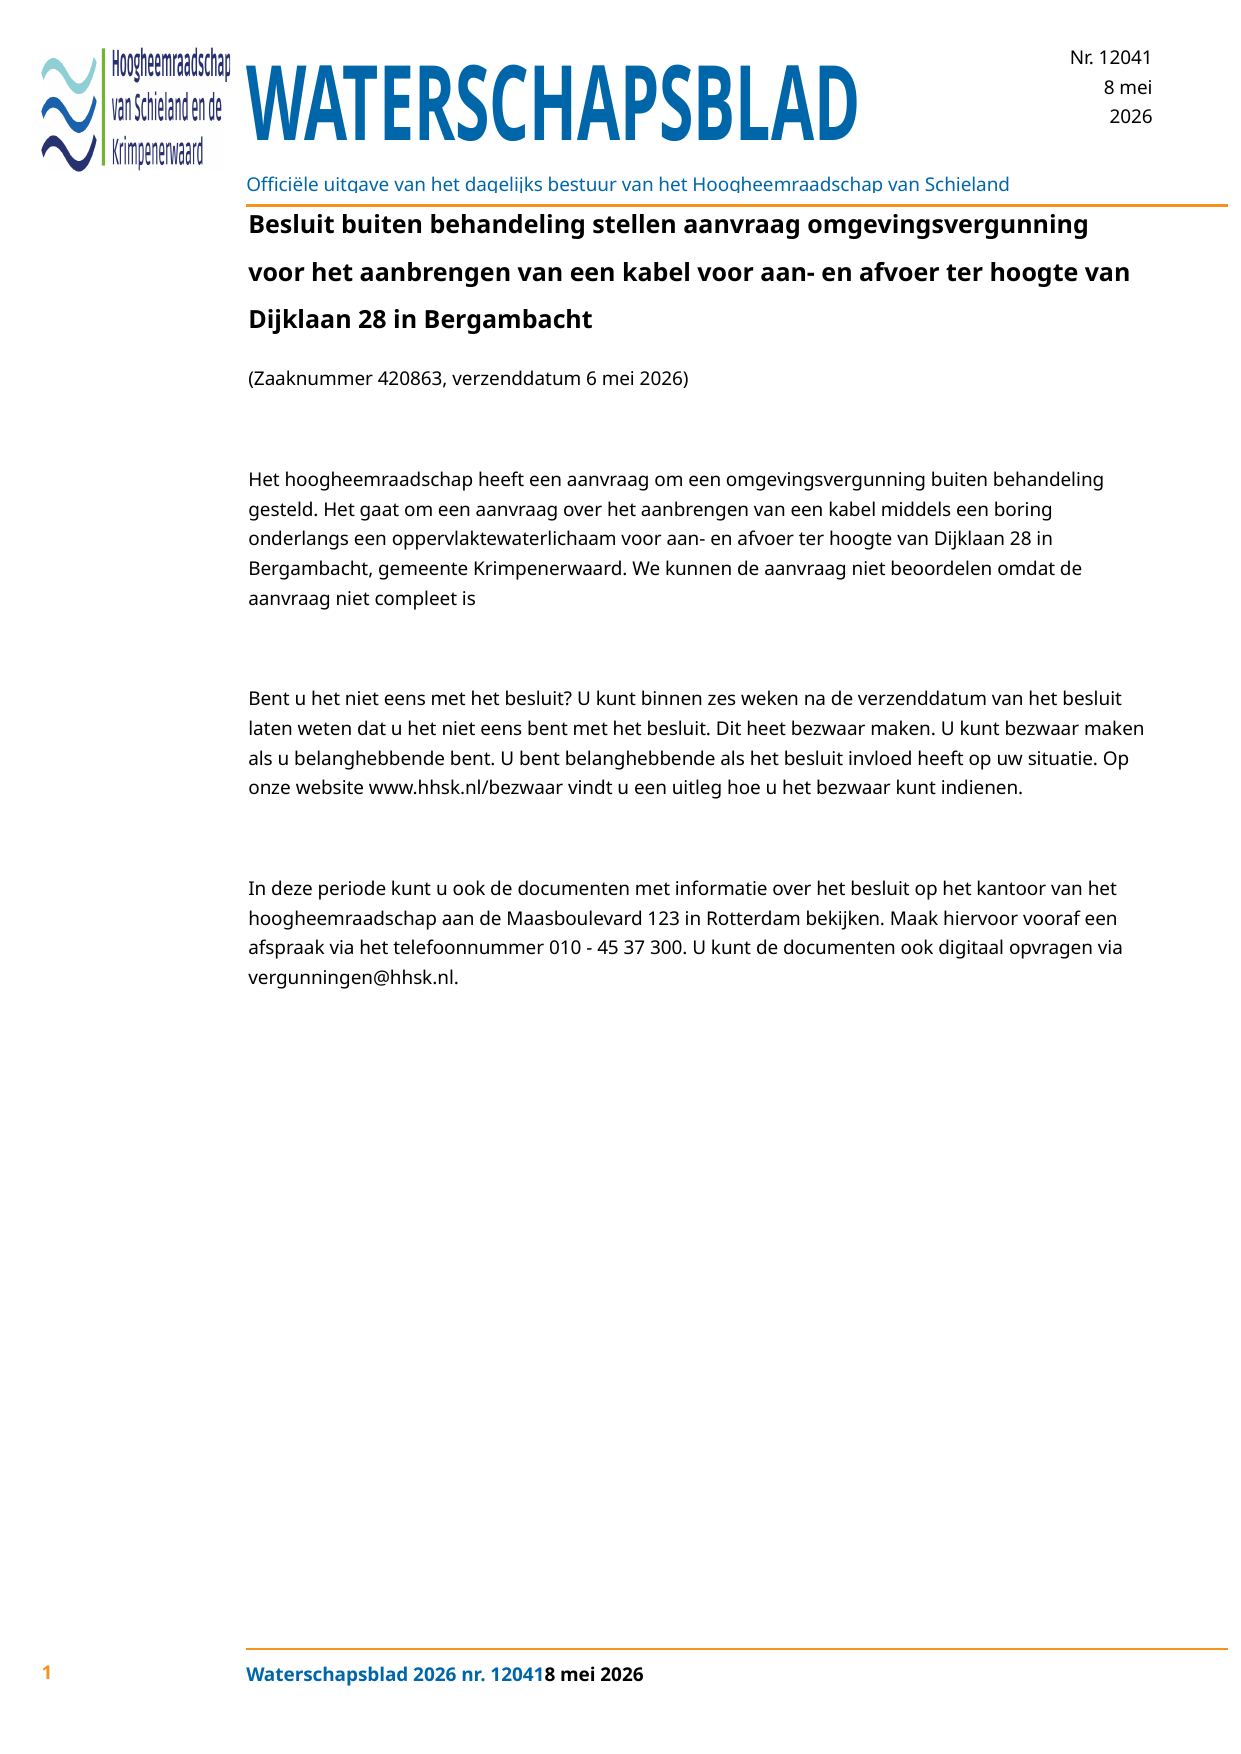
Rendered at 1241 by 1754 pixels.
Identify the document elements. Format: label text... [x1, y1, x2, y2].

text In deze periode kunt u ook de documenten met informatie over het besluit op het kantoor van het hoogheemraadschap aan de Maasboulevard 123 in Rotterdam bekijken. Maak hiervoor vooraf een afspraak via het telefoonnummer 010 - 45 37 300. U kunt de documenten ook digitaal opvragen via vergunningen@hhsk.nl. [248, 875, 1152, 989]
text Het hoogheemraadschap heeft een aanvraag om een omgevingsvergunning buiten behandeling gesteld. Het gaat om een aanvraag over het aanbrengen van een kabel middels een boring onderlangs een oppervlaktewaterlichaam voor aan- en afvoer ter hoogte van Dijklaan 28 in Bergambacht, gemeente Krimpenerwaard. We kunnen de aanvraag niet beoordelen omdat de aanvraag niet compleet is [248, 466, 1152, 610]
text Bent u het niet eens met het besluit? U kunt binnen zes weken na de verzenddatum van het besluit laten weten dat u het niet eens bent met het besluit. Dit heet bezwaar maken. U kunt bezwaar maken als u belanghebbende bent. U bent belanghebbende als het besluit invloed heeft op uw situatie. Op onze website www.hhsk.nl/bezwaar vindt u een uitleg hoe u het bezwaar kunt indienen. [248, 686, 1152, 800]
picture [41, 47, 231, 172]
text Besluit buiten behandeling stellen aanvraag omgevingsvergunning voor het aanbrengen van een kabel voor aan- en afvoer ter hoogte van Dijklaan 28 in Bergambacht [248, 207, 1152, 336]
text (Zaaknummer 420863, verzenddatum 6 mei 2026) [248, 366, 1152, 391]
